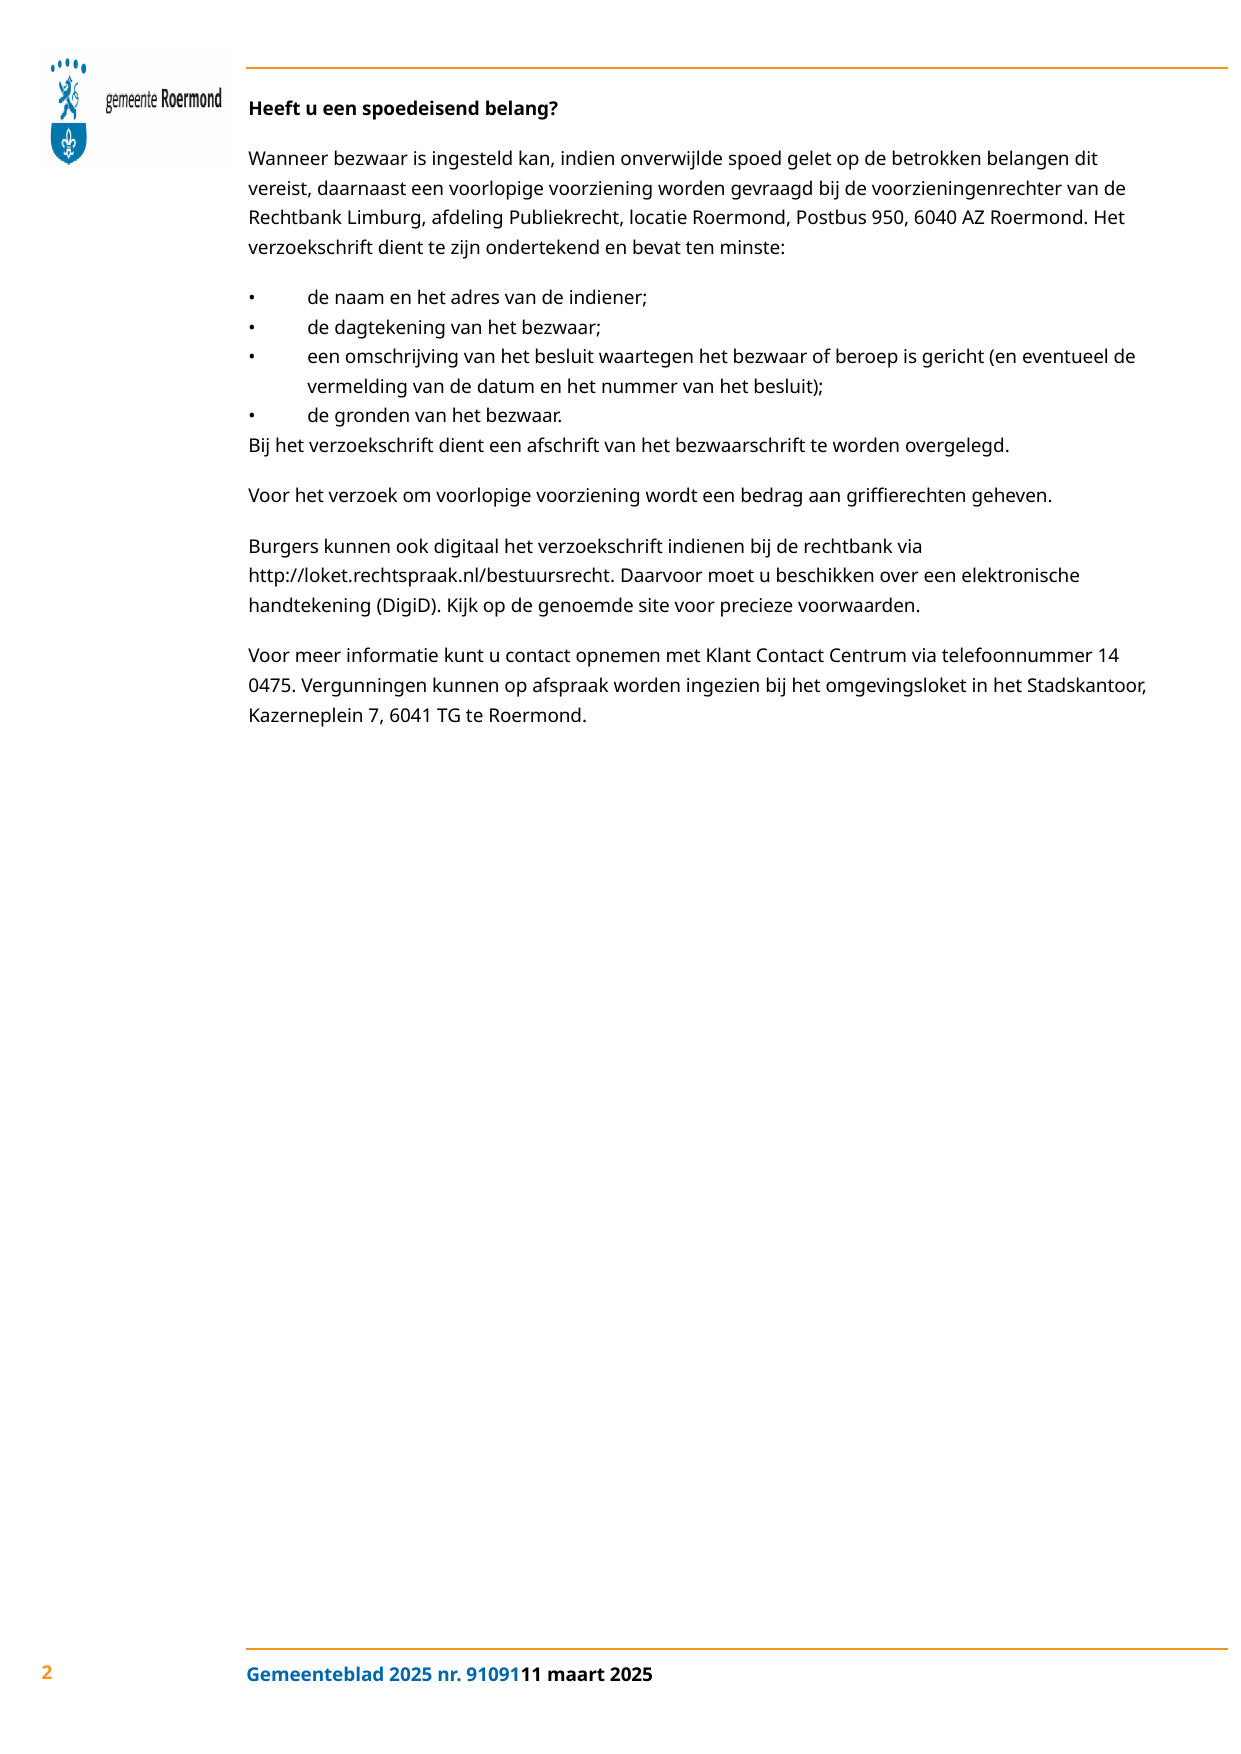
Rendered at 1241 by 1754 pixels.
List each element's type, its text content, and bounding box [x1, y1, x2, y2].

picture [41, 47, 231, 172]
list de naam en het adres van de indiener; [248, 284, 1152, 310]
text Heeft u een spoedeisend belang? [248, 95, 1152, 121]
text Burgers kunnen ook digitaal het verzoekschrift indienen bij de rechtbank via http://loket.rechtspraak.nl/bestuursrecht. Daarvoor moet u beschikken over een elektronische handtekening (DigiD). Kijk op de genoemde site voor precieze voorwaarden. [248, 533, 1152, 618]
text Voor het verzoek om voorlopige voorziening wordt een bedrag aan griffierechten geheven. [248, 483, 1152, 508]
list de dagtekening van het bezwaar; [248, 314, 1152, 340]
list een omschrijving van het besluit waartegen het bezwaar of beroep is gericht (en eventueel de vermelding van de datum en het nummer van het besluit); [248, 343, 1152, 399]
text Bij het verzoekschrift dient een afschrift van het bezwaarschrift te worden overgelegd. [248, 432, 1152, 458]
list de gronden van het bezwaar. [248, 403, 1152, 428]
text Voor meer informatie kunt u contact opnemen met Klant Contact Centrum via telefoonnummer 14 0475. Vergunningen kunnen op afspraak worden ingezien bij het omgevingsloket in het Stadskantoor, Kazerneplein 7, 6041 TG te Roermond. [248, 643, 1152, 728]
text Wanneer bezwaar is ingesteld kan, indien onverwijlde spoed gelet op de betrokken belangen dit vereist, daarnaast een voorlopige voorziening worden gevraagd bij de voorzieningenrechter van de Rechtbank Limburg, afdeling Publiekrecht, locatie Roermond, Postbus 950, 6040 AZ Roermond. Het verzoekschrift dient te zijn ondertekend en bevat ten minste: [248, 145, 1152, 260]
